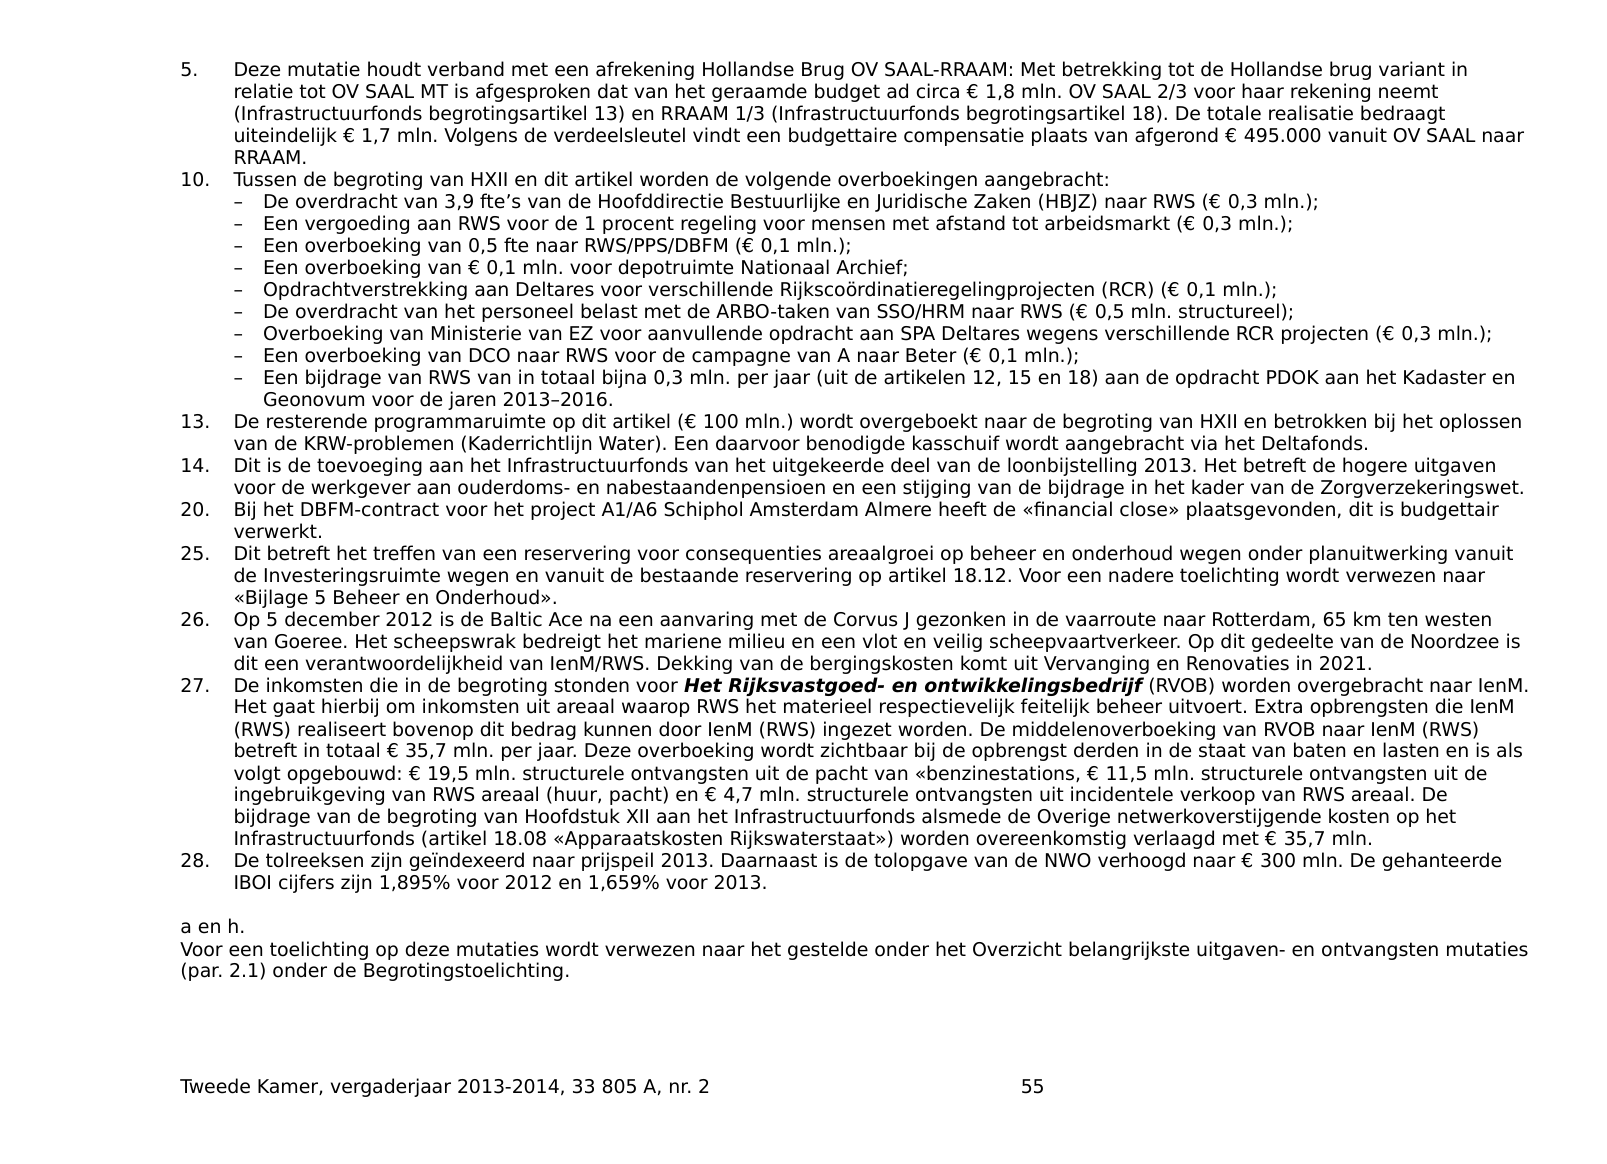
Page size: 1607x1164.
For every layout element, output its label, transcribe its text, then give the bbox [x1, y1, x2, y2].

text 20. Bij het DBFM-contract voor het project A1/A6 Schiphol Amsterdam Almere heeft de «financial close» plaatsgevonden, dit is budgettair verwerkt. [180, 499, 1529, 543]
text – Een vergoeding aan RWS voor de 1 procent regeling voor mensen met afstand tot arbeidsmarkt (€ 0,3 mln.); [233, 213, 1529, 235]
text 13. De resterende programmaruimte op dit artikel (€ 100 mln.) wordt overgeboekt naar de begroting van HXII en betrokken bij het oplossen van de KRW-problemen (Kaderrichtlijn Water). Een daarvoor benodigde kasschuif wordt aangebracht via het Deltafonds. [180, 411, 1529, 455]
text – Een overboeking van 0,5 fte naar RWS/PPS/DBFM (€ 0,1 mln.); [233, 235, 1529, 257]
text – Een bijdrage van RWS van in totaal bijna 0,3 mln. per jaar (uit de artikelen 12, 15 en 18) aan de opdracht PDOK aan het Kadaster en Geonovum voor de jaren 2013–2016. [233, 367, 1529, 411]
text – Een overboeking van € 0,1 mln. voor depotruimte Nationaal Archief; [233, 257, 1529, 279]
text – Overboeking van Ministerie van EZ voor aanvullende opdracht aan SPA Deltares wegens verschillende RCR projecten (€ 0,3 mln.); [233, 323, 1529, 345]
text – De overdracht van het personeel belast met de ARBO-taken van SSO/HRM naar RWS (€ 0,5 mln. structureel); [233, 301, 1529, 323]
text 27. De inkomsten die in de begroting stonden voor Het Rijksvastgoed- en ontwikkelingsbedrijf (RVOB) worden overgebracht naar IenM. Het gaat hierbij om inkomsten uit areaal waarop RWS het materieel respectievelijk feitelijk beheer uitvoert. Extra opbrengsten die IenM (RWS) realiseert bovenop dit bedrag kunnen door IenM (RWS) ingezet worden. De middelenoverboeking van RVOB naar IenM (RWS) betreft in totaal € 35,7 mln. per jaar. Deze overboeking wordt zichtbaar bij de opbrengst derden in de staat van baten en lasten en is als volgt opgebouwd: € 19,5 mln. structurele ontvangsten uit de pacht van «benzinestations, € 11,5 mln. structurele ontvangsten uit de ingebruikgeving van RWS areaal (huur, pacht) en € 4,7 mln. structurele ontvangsten uit incidentele verkoop van RWS areaal. De bijdrage van de begroting van Hoofdstuk XII aan het Infrastructuurfonds alsmede de Overige netwerkoverstijgende kosten op het Infrastructuurfonds (artikel 18.08 «Apparaatskosten Rijkswaterstaat») worden overeenkomstig verlaagd met € 35,7 mln. [180, 674, 1529, 850]
text a en h. [180, 916, 1529, 938]
text 10. Tussen de begroting van HXII en dit artikel worden de volgende overboekingen aangebracht: [180, 169, 1529, 191]
text 14. Dit is de toevoeging aan het Infrastructuurfonds van het uitgekeerde deel van de loonbijstelling 2013. Het betreft de hogere uitgaven voor de werkgever aan ouderdoms- en nabestaandenpensioen en een stijging van de bijdrage in het kader van de Zorgverzekeringswet. [180, 455, 1529, 499]
text 26. Op 5 december 2012 is de Baltic Ace na een aanvaring met de Corvus J gezonken in de vaarroute naar Rotterdam, 65 km ten westen van Goeree. Het scheepswrak bedreigt het mariene milieu en een vlot en veilig scheepvaartverkeer. Op dit gedeelte van de Noordzee is dit een verantwoordelijkheid van IenM/RWS. Dekking van de bergingskosten komt uit Vervanging en Renovaties in 2021. [180, 608, 1529, 674]
text 28. De tolreeksen zijn geïndexeerd naar prijspeil 2013. Daarnaast is de tolopgave van de NWO verhoogd naar € 300 mln. De gehanteerde IBOI cijfers zijn 1,895% voor 2012 en 1,659% voor 2013. [180, 850, 1529, 894]
text – Opdrachtverstrekking aan Deltares voor verschillende Rijkscoördinatieregelingprojecten (RCR) (€ 0,1 mln.); [233, 279, 1529, 301]
text Voor een toelichting op deze mutaties wordt verwezen naar het gestelde onder het Overzicht belangrijkste uitgaven- en ontvangsten mutaties (par. 2.1) onder de Begrotingstoelichting. [180, 938, 1529, 982]
text – Een overboeking van DCO naar RWS voor de campagne van A naar Beter (€ 0,1 mln.); [233, 345, 1529, 367]
text 5. Deze mutatie houdt verband met een afrekening Hollandse Brug OV SAAL-RRAAM: Met betrekking tot de Hollandse brug variant in relatie tot OV SAAL MT is afgesproken dat van het geraamde budget ad circa € 1,8 mln. OV SAAL 2/3 voor haar rekening neemt (Infrastructuurfonds begrotingsartikel 13) en RRAAM 1/3 (Infrastructuurfonds begrotingsartikel 18). De totale realisatie bedraagt uiteindelijk € 1,7 mln. Volgens de verdeelsleutel vindt een budgettaire compensatie plaats van afgerond € 495.000 vanuit OV SAAL naar RRAAM. [180, 59, 1529, 169]
text – De overdracht van 3,9 fte’s van de Hoofddirectie Bestuurlijke en Juridische Zaken (HBJZ) naar RWS (€ 0,3 mln.); [233, 191, 1529, 213]
text 25. Dit betreft het treffen van een reservering voor consequenties areaalgroei op beheer en onderhoud wegen onder planuitwerking vanuit de Investeringsruimte wegen en vanuit de bestaande reservering op artikel 18.12. Voor een nadere toelichting wordt verwezen naar «Bijlage 5 Beheer en Onderhoud». [180, 543, 1529, 608]
